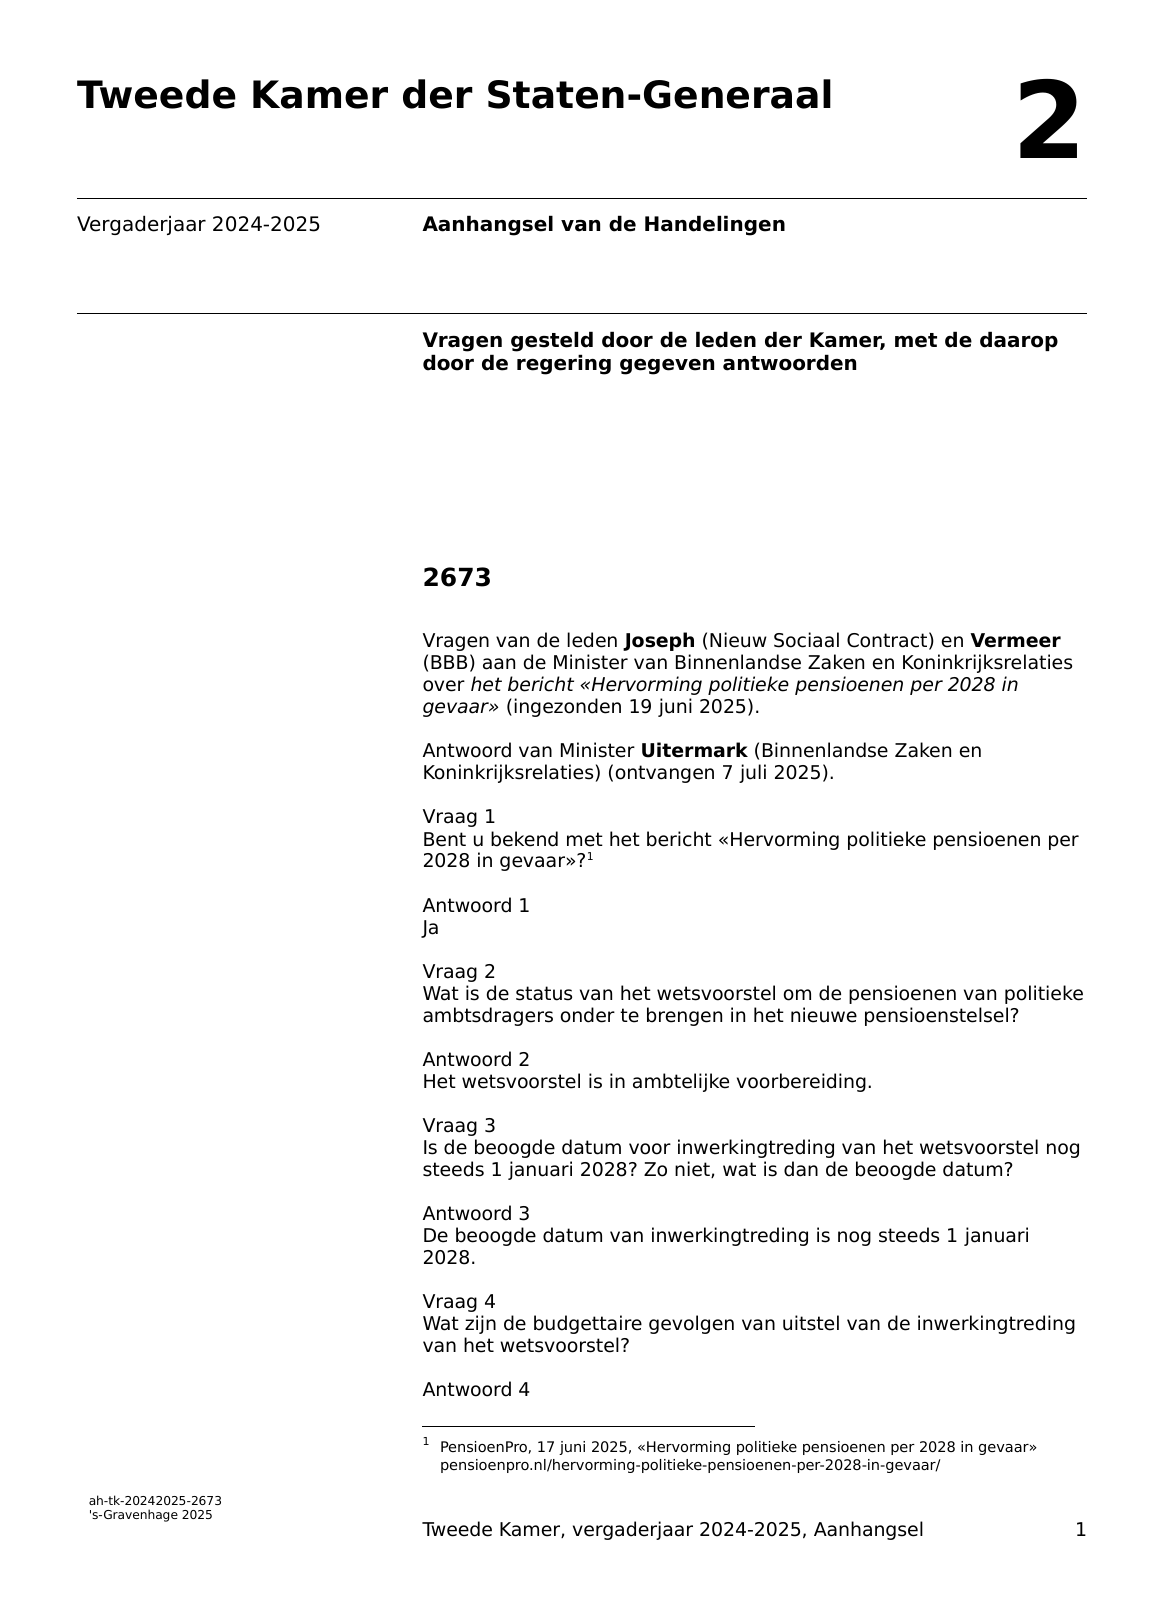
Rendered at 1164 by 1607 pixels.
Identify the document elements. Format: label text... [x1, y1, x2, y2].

table_cell Vergaderjaar 2024-2025 [77, 199, 422, 313]
text Het wetsvoorstel is in ambtelijke voorbereiding. [422, 1071, 1087, 1093]
text 2673 [422, 563, 1087, 592]
text Antwoord 3 [422, 1203, 1087, 1225]
text Wat zijn de budgettaire gevolgen van uitstel van de inwerkingtreding van het wetsvoorstel? [422, 1313, 1087, 1357]
text Vraag 2 [422, 961, 1087, 983]
text Wat is de status van het wetsvoorstel om de pensioenen van politieke ambtsdragers onder te brengen in het nieuwe pensioenstelsel? [422, 983, 1087, 1027]
text De beoogde datum van inwerkingtreding is nog steeds 1 januari 2028. [422, 1225, 1087, 1269]
text Vraag 1 [422, 806, 1087, 828]
text 's-Gravenhage 2025 [88, 1508, 323, 1522]
text Antwoord van Minister Uitermark (Binnenlandse Zaken en Koninkrijksrelaties) (ontvangen 7 juli 2025). [422, 740, 1087, 784]
text Vragen van de leden Joseph (Nieuw Sociaal Contract) en Vermeer (BBB) aan de Minister van Binnenlandse Zaken en Koninkrijksrelaties over het bericht «Hervorming politieke pensioenen per 2028 in gevaar» (ingezonden 19 juni 2025). [422, 630, 1087, 718]
text Antwoord 4 [422, 1379, 1087, 1401]
text Vraag 4 [422, 1291, 1087, 1313]
text Antwoord 1 [422, 894, 1087, 917]
table_cell Vragen gesteld door de leden der Kamer, met de daarop door de regering gegeven antwoorden [422, 314, 1087, 375]
table_cell [77, 314, 422, 375]
text Vraag 3 [422, 1115, 1087, 1137]
table_header Tweede Kamer der Staten-Generaal [77, 59, 886, 198]
text PensioenPro, 17 juni 2025, «Hervorming politieke pensioenen per 2028 in gevaar» pensioenpro.nl/hervorming-politieke-pensioenen-per-2028-in-gevaar/ [422, 1435, 1087, 1474]
text Bent u bekend met het bericht «Hervorming politieke pensioenen per 2028 in gevaar»? [422, 828, 1087, 872]
text ah-tk-20242025-2673 [88, 1494, 323, 1508]
text Antwoord 2 [422, 1049, 1087, 1071]
table_cell Aanhangsel van de Handelingen [422, 199, 1087, 313]
table_header 2 [886, 59, 1087, 198]
text Ja [422, 917, 1087, 938]
text Is de beoogde datum voor inwerkingtreding van het wetsvoorstel nog steeds 1 januari 2028? Zo niet, wat is dan de beoogde datum? [422, 1137, 1087, 1181]
